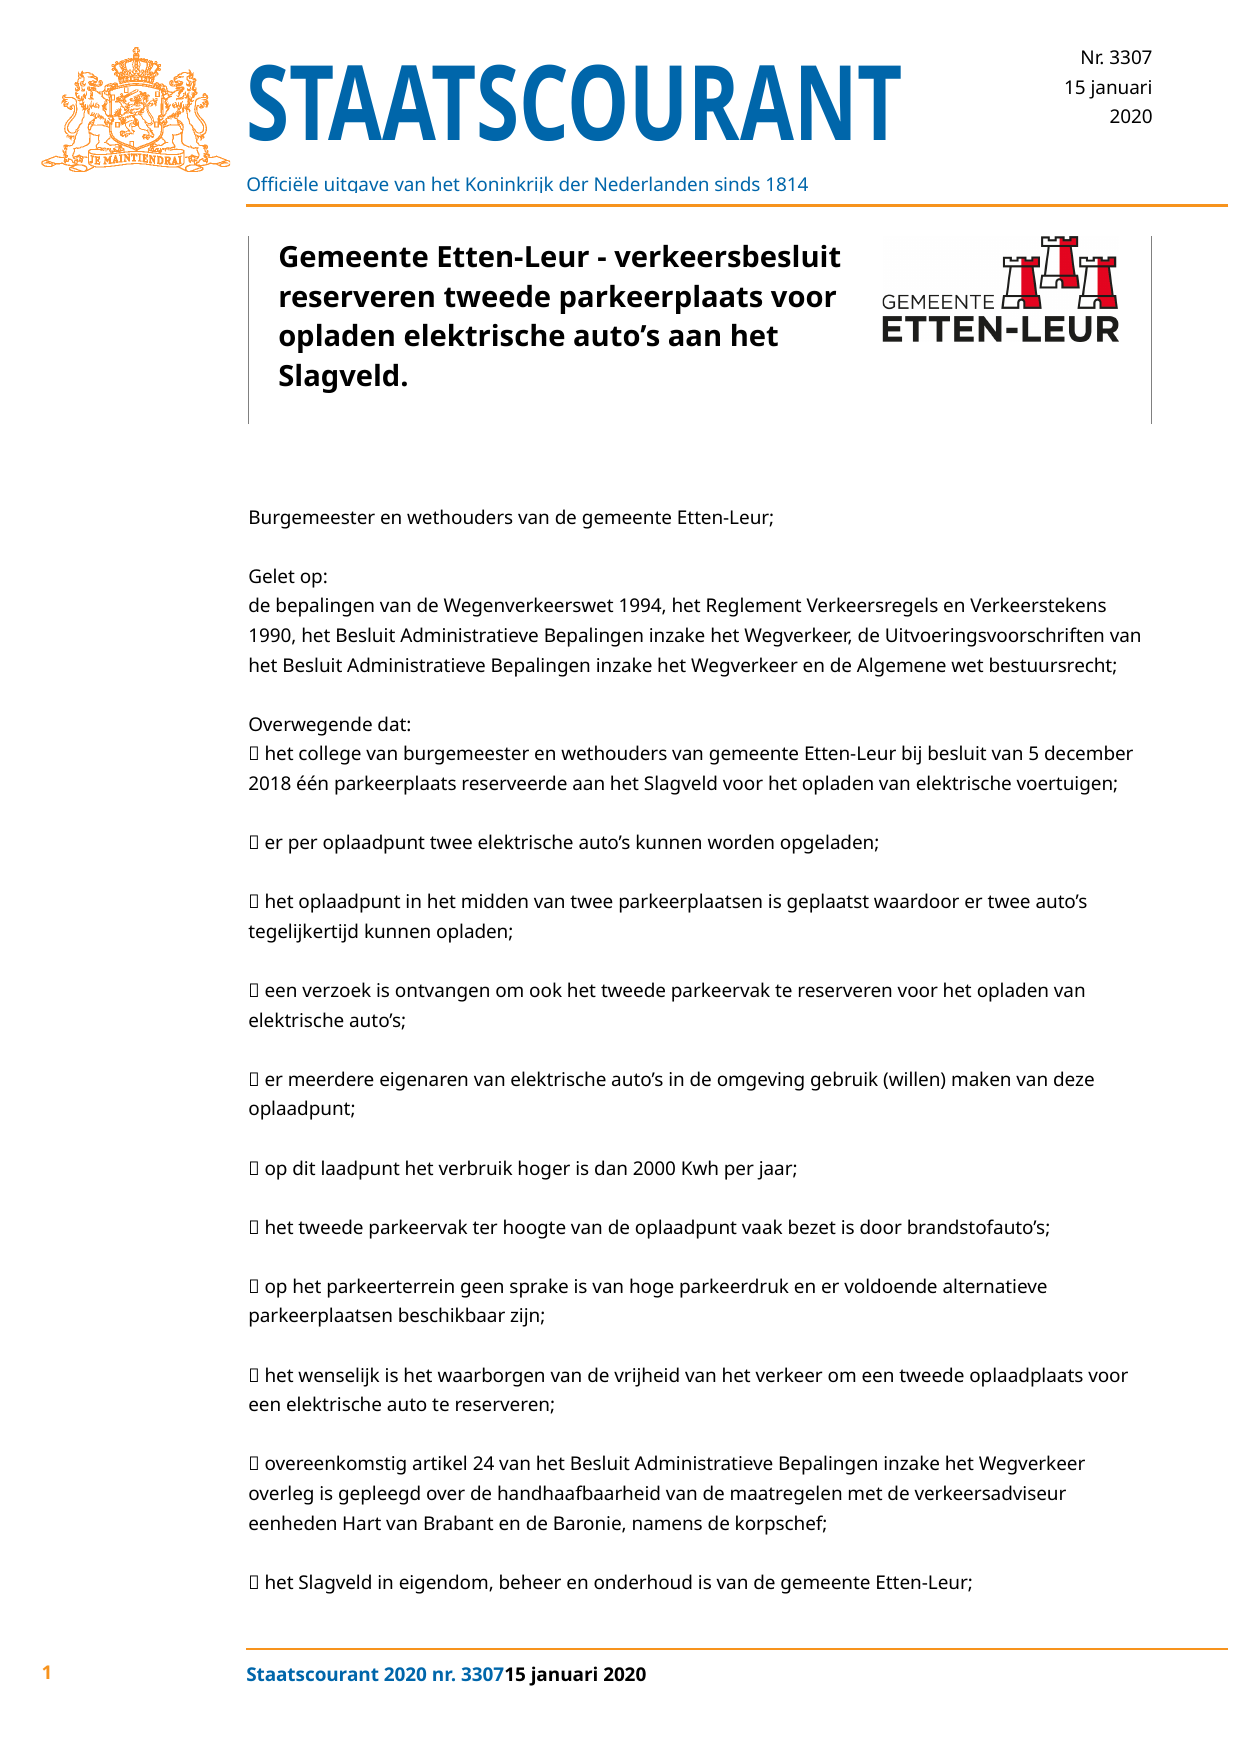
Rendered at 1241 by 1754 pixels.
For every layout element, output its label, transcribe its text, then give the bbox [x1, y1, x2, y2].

text  het college van burgemeester en wethouders van gemeente Etten-Leur bij besluit van 5 december 2018 één parkeerplaats reserveerde aan het Slagveld voor het opladen van elektrische voertuigen; [248, 741, 1152, 796]
table_header [850, 236, 1151, 424]
text  het Slagveld in eigendom, beheer en onderhoud is van de gemeente Etten-Leur; [248, 1569, 1152, 1595]
text Overwegende dat: [248, 711, 1152, 737]
text  overeenkomstig artikel 24 van het Besluit Administratieve Bepalingen inzake het Wegverkeer overleg is gepleegd over de handhaafbaarheid van de maatregelen met de verkeersadviseur eenheden Hart van Brabant en de Baronie, namens de korpschef; [248, 1451, 1152, 1536]
text  een verzoek is ontvangen om ook het tweede parkeervak te reserveren voor het opladen van elektrische auto’s; [248, 977, 1152, 1033]
text Gelet op: [248, 563, 1152, 589]
text  het oplaadpunt in het midden van twee parkeerplaatsen is geplaatst waardoor er twee auto’s tegelijkertijd kunnen opladen; [248, 888, 1152, 944]
text  er per oplaadpunt twee elektrische auto’s kunnen worden opgeladen; [248, 829, 1152, 855]
text de bepalingen van de Wegenverkeerswet 1994, het Reglement Verkeersregels en Verkeerstekens 1990, het Besluit Administratieve Bepalingen inzake het Wegverkeer, de Uitvoeringsvoorschriften van het Besluit Administratieve Bepalingen inzake het Wegverkeer en de Algemene wet bestuursrecht; [248, 593, 1152, 678]
text  op het parkeerterrein geen sprake is van hoge parkeerdruk en er voldoende alternatieve parkeerplaatsen beschikbaar zijn; [248, 1273, 1152, 1328]
table_header Gemeente Etten-Leur - verkeersbesluit reserveren tweede parkeerplaats voor opladen elektrische auto’s aan het Slagveld. [249, 236, 850, 424]
text  er meerdere eigenaren van elektrische auto’s in de omgeving gebruik (willen) maken van deze oplaadpunt; [248, 1066, 1152, 1121]
text  het wenselijk is het waarborgen van de vrijheid van het verkeer om een tweede oplaadplaats voor een elektrische auto te reserveren; [248, 1362, 1152, 1417]
text  op dit laadpunt het verbruik hoger is dan 2000 Kwh per jaar; [248, 1155, 1152, 1181]
picture [882, 236, 1119, 342]
text Burgemeester en wethouders van de gemeente Etten-Leur; [248, 504, 1152, 530]
text  het tweede parkeervak ter hoogte van de oplaadpunt vaak bezet is door brandstofauto’s; [248, 1214, 1152, 1240]
picture [41, 47, 231, 172]
